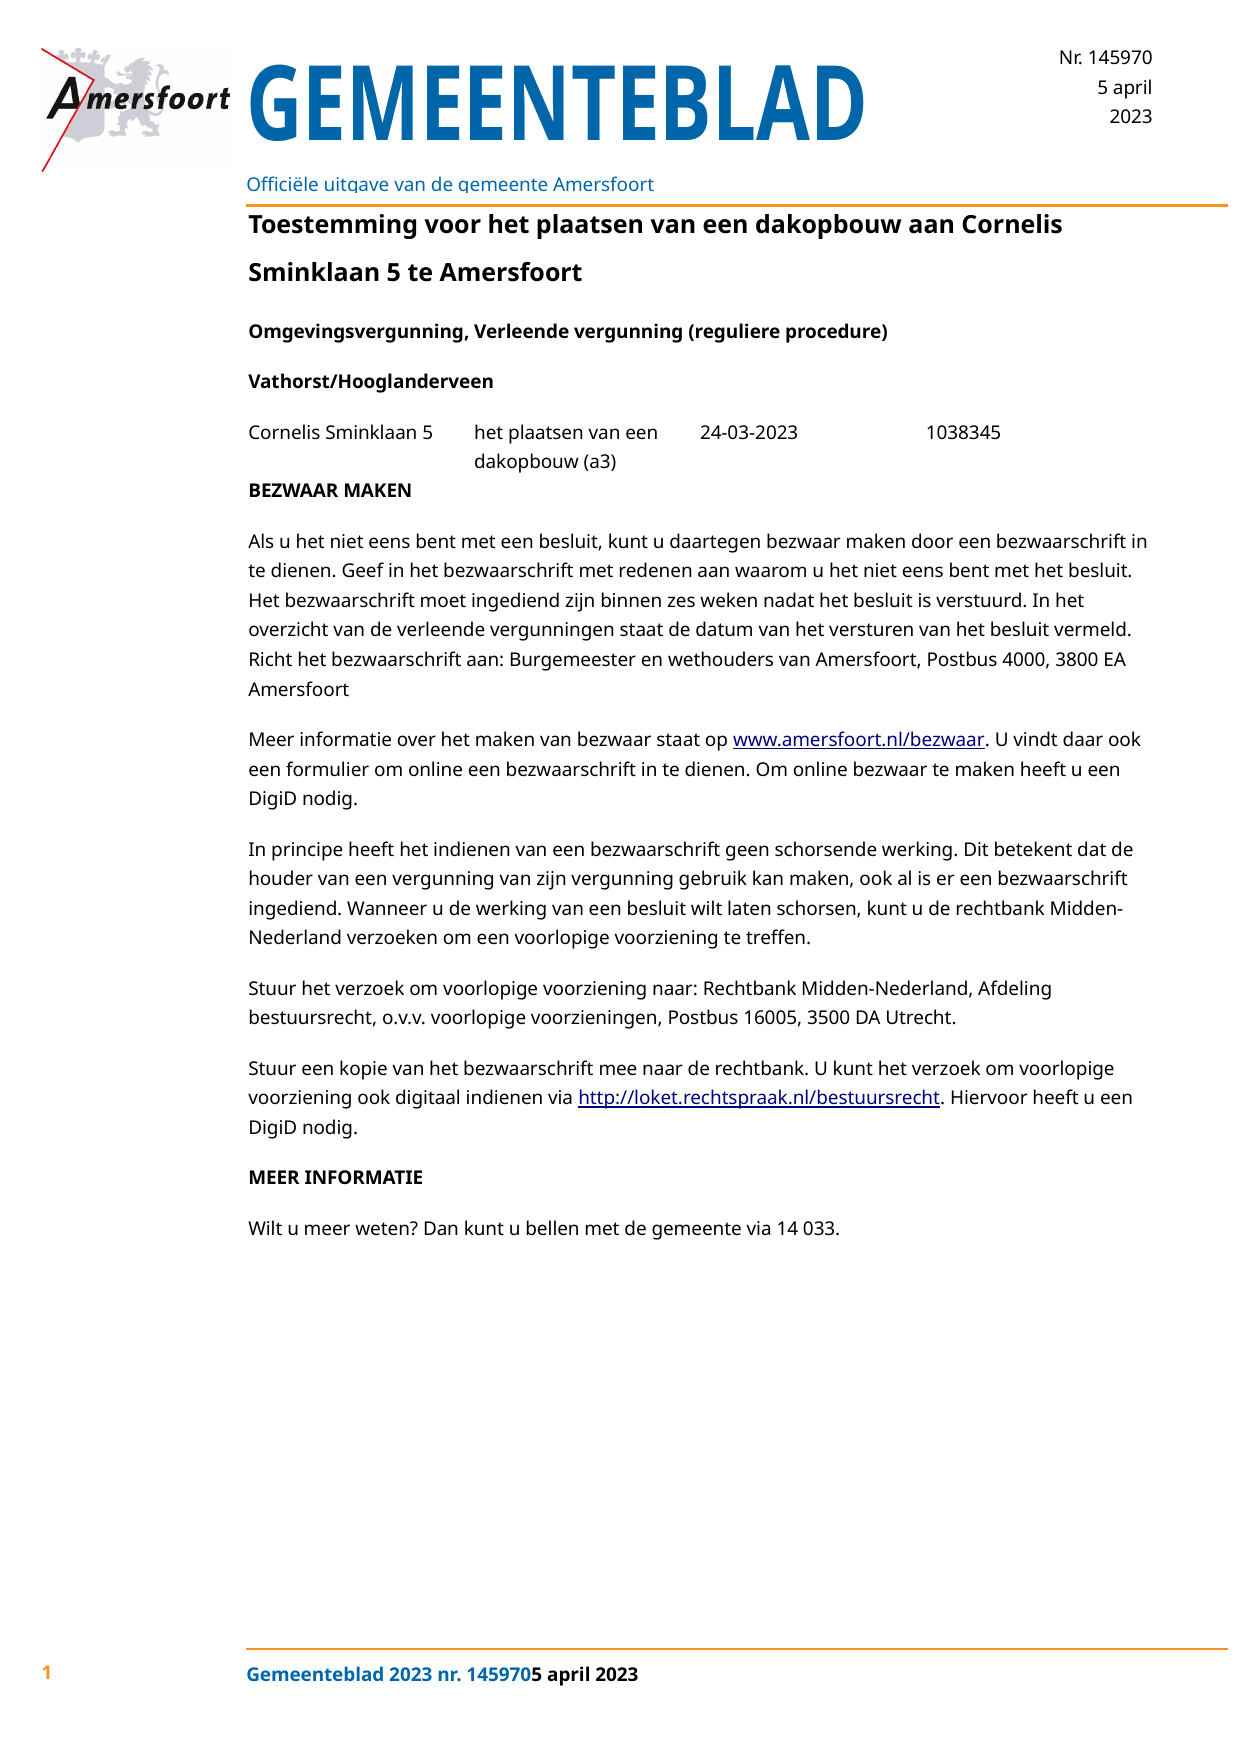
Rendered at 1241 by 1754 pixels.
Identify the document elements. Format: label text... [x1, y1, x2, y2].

text In principe heeft het indienen van een bezwaarschrift geen schorsende werking. Dit betekent dat de houder van een vergunning van zijn vergunning gebruik kan maken, ook al is er een bezwaarschrift ingediend. Wanneer u de werking van een besluit wilt laten schorsen, kunt u de rechtbank Midden-Nederland verzoeken om een voorlopige voorziening te treffen. [248, 836, 1152, 950]
text Wilt u meer weten? Dan kunt u bellen met de gemeente via 14 033. [248, 1215, 1152, 1241]
text Meer informatie over het maken van bezwaar staat op www.amersfoort.nl/bezwaar. U vindt daar ook een formulier om online een bezwaarschrift in te dienen. Om online bezwaar te maken heeft u een DigiD nodig. [248, 726, 1152, 811]
picture [41, 47, 231, 172]
text Toestemming voor het plaatsen van een dakopbouw aan Cornelis Sminklaan 5 te Amersfoort [248, 207, 1152, 288]
table_header het plaatsen van een dakopbouw (a3) [474, 419, 700, 474]
text MEER INFORMATIE [248, 1164, 1152, 1190]
table_header 1038345 [926, 419, 1152, 474]
text Omgevingsvergunning, Verleende vergunning (reguliere procedure) [248, 318, 1152, 344]
text Stuur een kopie van het bezwaarschrift mee naar de rechtbank. U kunt het verzoek om voorlopige voorziening ook digitaal indienen via http://loket.rechtspraak.nl/bestuursrecht. Hiervoor heeft u een DigiD nodig. [248, 1055, 1152, 1140]
text Als u het niet eens bent met een besluit, kunt u daartegen bezwaar maken door een bezwaarschrift in te dienen. Geef in het bezwaarschrift met redenen aan waarom u het niet eens bent met het besluit. Het bezwaarschrift moet ingediend zijn binnen zes weken nadat het besluit is verstuurd. In het overzicht van de verleende vergunningen staat de datum van het versturen van het besluit vermeld. Richt het bezwaarschrift aan: Burgemeester en wethouders van Amersfoort, Postbus 4000, 3800 EA Amersfoort [248, 528, 1152, 701]
text Stuur het verzoek om voorlopige voorziening naar: Rechtbank Midden-Nederland, Afdeling bestuursrecht, o.v.v. voorlopige voorzieningen, Postbus 16005, 3500 DA Utrecht. [248, 975, 1152, 1030]
table_header 24-03-2023 [700, 419, 926, 474]
text Vathorst/Hooglanderveen [248, 368, 1152, 394]
table_header Cornelis Sminklaan 5 [248, 419, 474, 474]
text BEZWAAR MAKEN [248, 477, 1152, 503]
